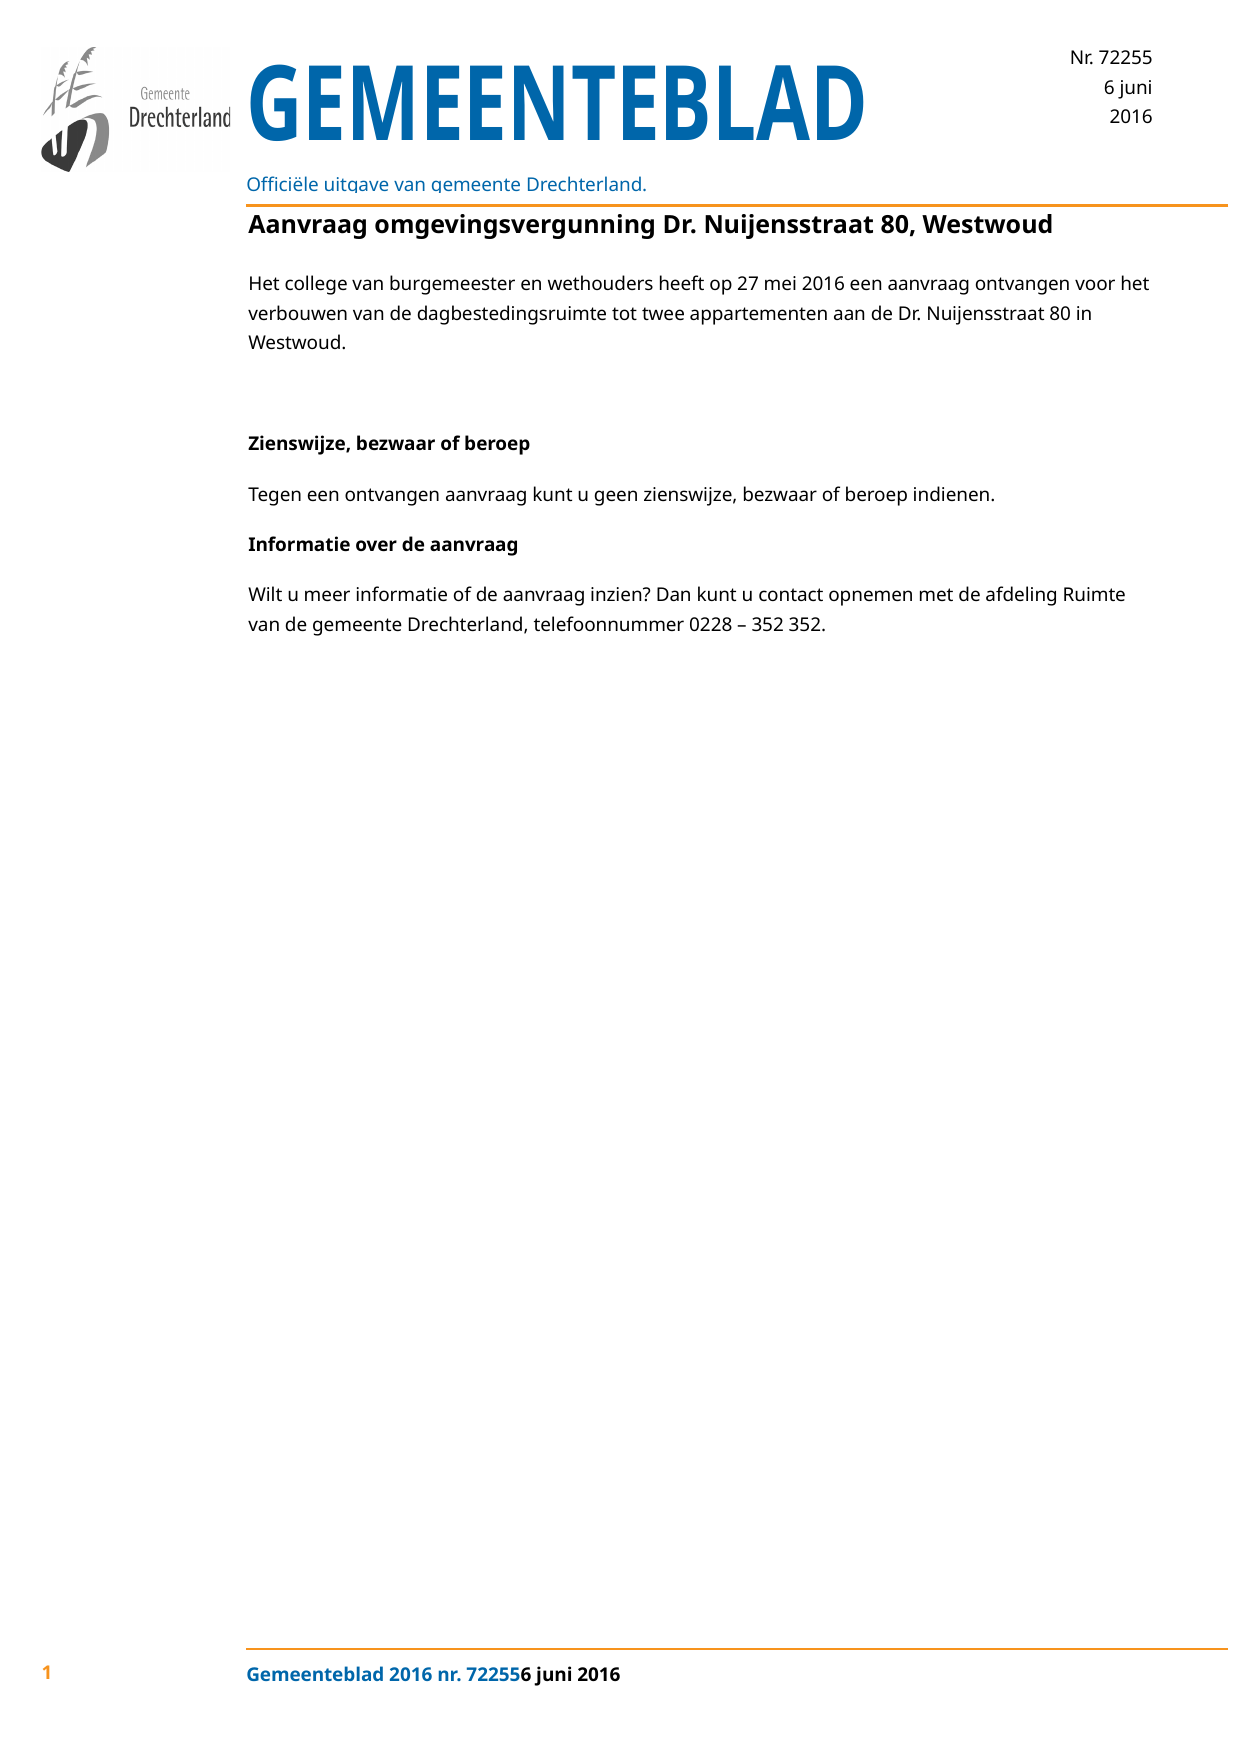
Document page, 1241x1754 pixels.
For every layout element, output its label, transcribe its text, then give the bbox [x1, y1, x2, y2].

text Zienswijze, bezwaar of beroep [248, 430, 1152, 456]
text Informatie over de aanvraag [248, 531, 1152, 557]
text Het college van burgemeester en wethouders heeft op 27 mei 2016 een aanvraag ontvangen voor het verbouwen van de dagbestedingsruimte tot twee appartementen aan de Dr. Nuijensstraat 80 in Westwoud. [248, 270, 1152, 355]
text Tegen een ontvangen aanvraag kunt u geen zienswijze, bezwaar of beroep indienen. [248, 481, 1152, 506]
picture [41, 47, 231, 172]
text Wilt u meer informatie of de aanvraag inzien? Dan kunt u contact opnemen met de afdeling Ruimte van de gemeente Drechterland, telefoonnummer 0228 – 352 352. [248, 582, 1152, 637]
text Aanvraag omgevingsvergunning Dr. Nuijensstraat 80, Westwoud [248, 207, 1152, 241]
